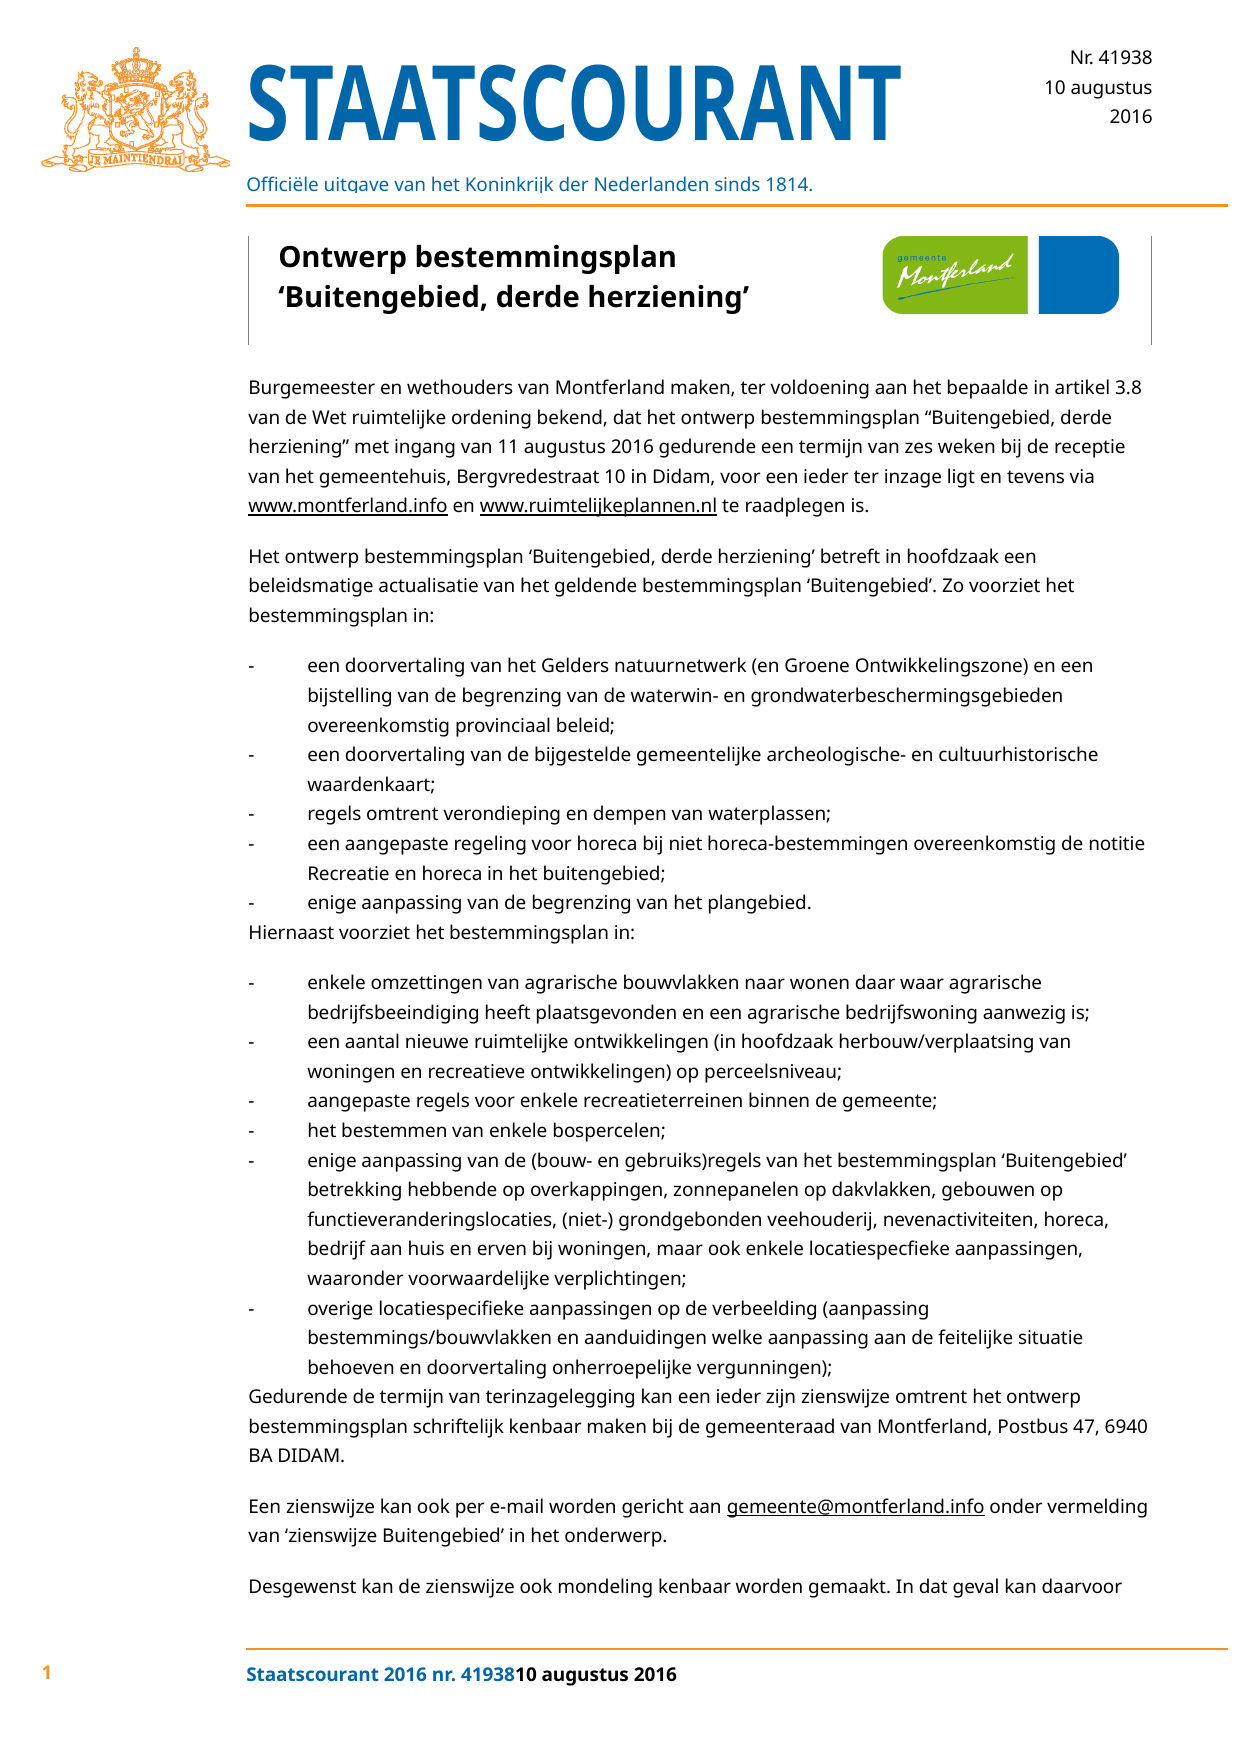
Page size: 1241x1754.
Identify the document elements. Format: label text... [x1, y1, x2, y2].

list een doorvertaling van het Gelders natuurnetwerk (en Groene Ontwikkelingszone) en een bijstelling van de begrenzing van de waterwin- en grondwaterbeschermingsgebieden overeenkomstig provinciaal beleid; [248, 653, 1152, 737]
table_header Ontwerp bestemmingsplan ‘Buitengebied, derde herziening’ [249, 236, 850, 345]
text Desgewenst kan de zienswijze ook mondeling kenbaar worden gemaakt. In dat geval kan daarvoor [248, 1573, 1152, 1599]
picture [882, 236, 1119, 314]
text Hiernaast voorziet het bestemmingsplan in: [248, 919, 1152, 944]
list enige aanpassing van de (bouw- en gebruiks)regels van het bestemmingsplan ‘Buitengebied’ betrekking hebbende op overkappingen, zonnepanelen op dakvlakken, gebouwen op functieveranderingslocaties, (niet-) grondgebonden veehouderij, nevenactiviteiten, horeca, bedrijf aan huis en erven bij woningen, maar ook enkele locatiespecfieke aanpassingen, waaronder voorwaardelijke verplichtingen; [248, 1147, 1152, 1291]
list het bestemmen van enkele bospercelen; [248, 1117, 1152, 1143]
list regels omtrent verondieping en dempen van waterplassen; [248, 801, 1152, 826]
list een aangepaste regeling voor horeca bij niet horeca-bestemmingen overeenkomstig de notitie Recreatie en horeca in het buitengebied; [248, 830, 1152, 885]
text Het ontwerp bestemmingsplan ‘Buitengebied, derde herziening’ betreft in hoofdzaak een beleidsmatige actualisatie van het geldende bestemmingsplan ‘Buitengebied’. Zo voorziet het bestemmingsplan in: [248, 543, 1152, 628]
picture [41, 47, 231, 172]
text Gedurende de termijn van terinzagelegging kan een ieder zijn zienswijze omtrent het ontwerp bestemmingsplan schriftelijk kenbaar maken bij de gemeenteraad van Montferland, Postbus 47, 6940 BA DIDAM. [248, 1383, 1152, 1468]
text Burgemeester en wethouders van Montferland maken, ter voldoening aan het bepaalde in artikel 3.8 van de Wet ruimtelijke ordening bekend, dat het ontwerp bestemmingsplan “Buitengebied, derde herziening” met ingang van 11 augustus 2016 gedurende een termijn van zes weken bij de receptie van het gemeentehuis, Bergvredestraat 10 in Didam, voor een ieder ter inzage ligt en tevens via www.montferland.info en www.ruimtelijkeplannen.nl te raadplegen is. [248, 374, 1152, 518]
list een aantal nieuwe ruimtelijke ontwikkelingen (in hoofdzaak herbouw/verplaatsing van woningen en recreatieve ontwikkelingen) op perceelsniveau; [248, 1028, 1152, 1084]
list aangepaste regels voor enkele recreatieterreinen binnen de gemeente; [248, 1088, 1152, 1113]
table_header [850, 236, 1151, 345]
list een doorvertaling van de bijgestelde gemeentelijke archeologische- en cultuurhistorische waardenkaart; [248, 741, 1152, 797]
list enige aanpassing van de begrenzing van het plangebied. [248, 889, 1152, 915]
text Een zienswijze kan ook per e-mail worden gericht aan gemeente@montferland.info onder vermelding van ‘zienswijze Buitengebied’ in het onderwerp. [248, 1493, 1152, 1548]
list enkele omzettingen van agrarische bouwvlakken naar wonen daar waar agrarische bedrijfsbeeindiging heeft plaatsgevonden en een agrarische bedrijfswoning aanwezig is; [248, 969, 1152, 1024]
list overige locatiespecifieke aanpassingen op de verbeelding (aanpassing bestemmings/bouwvlakken en aanduidingen welke aanpassing aan de feitelijke situatie behoeven en doorvertaling onherroepelijke vergunningen); [248, 1295, 1152, 1379]
